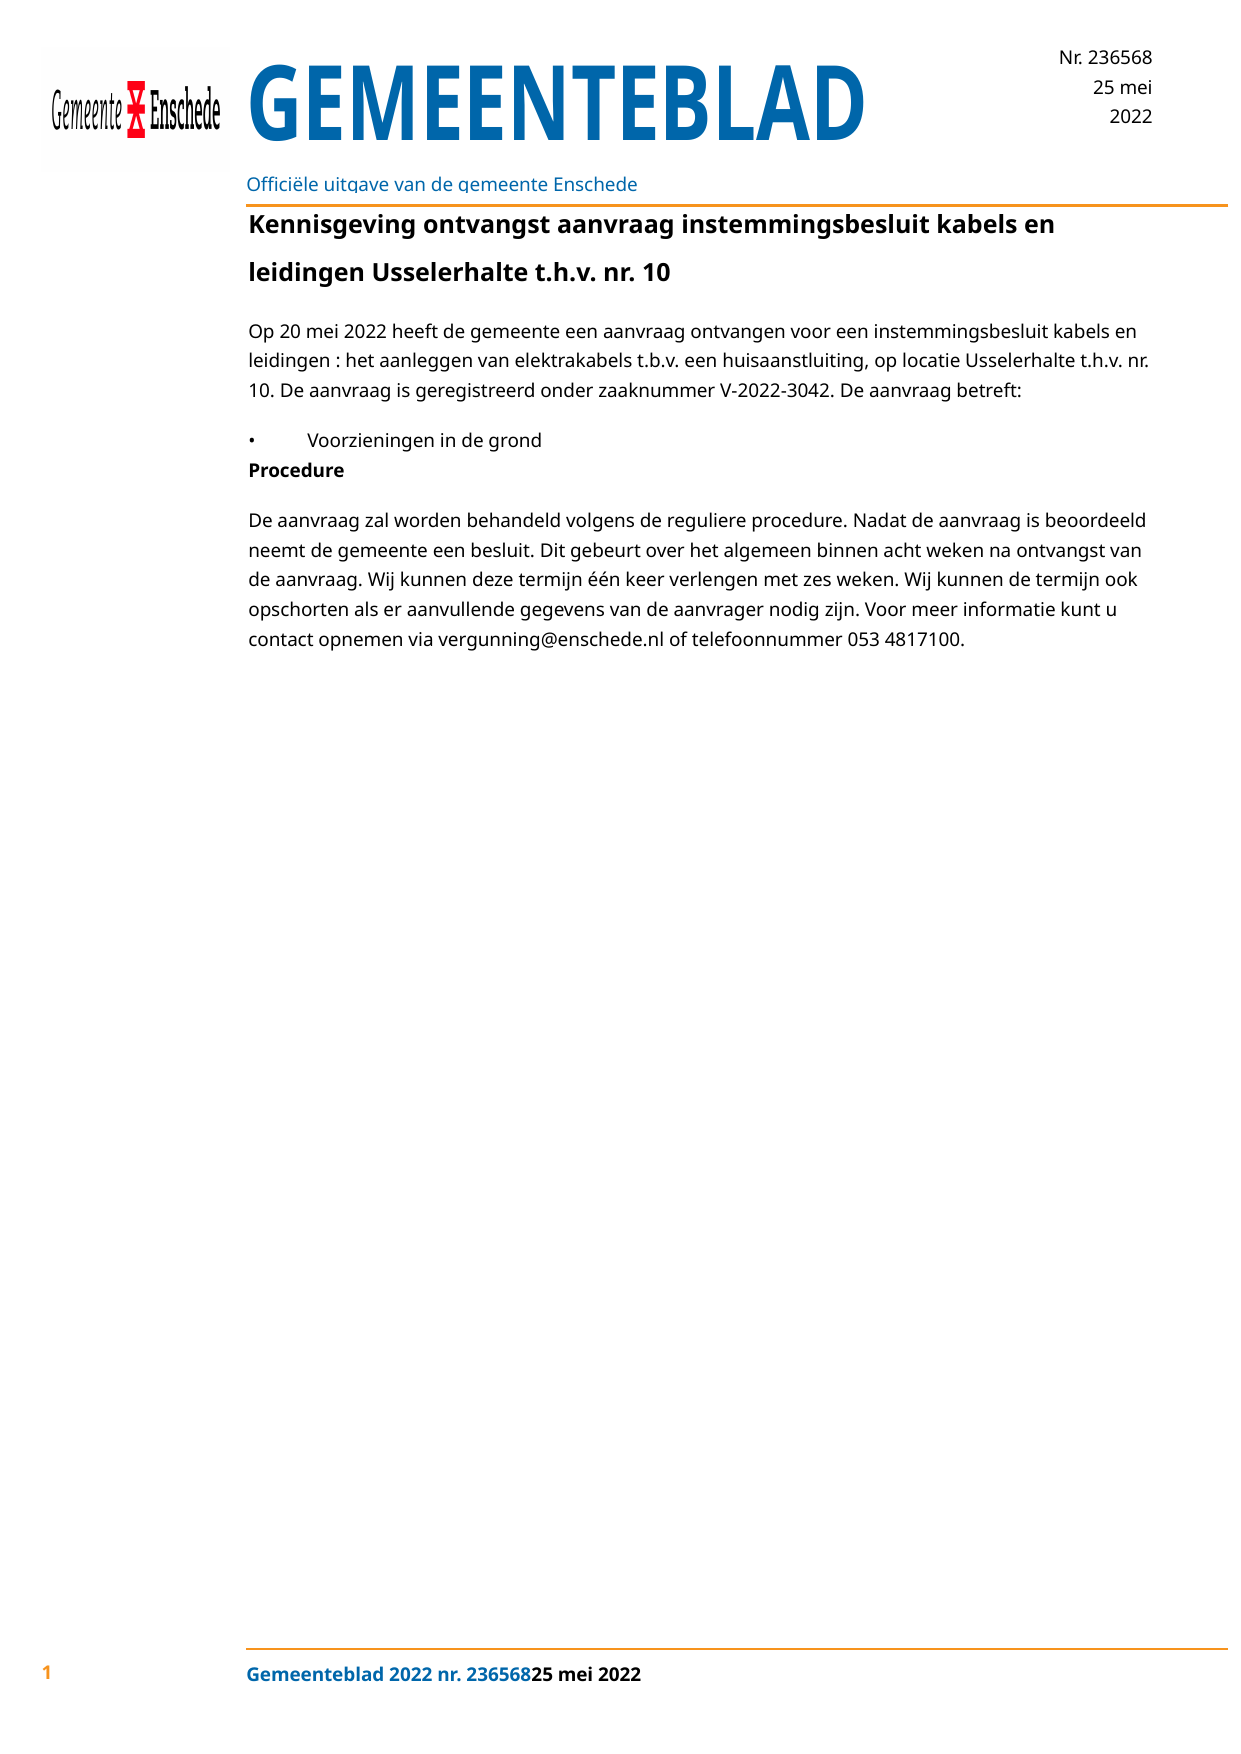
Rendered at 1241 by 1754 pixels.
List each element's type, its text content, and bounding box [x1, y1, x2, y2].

list Voorzieningen in de grond [248, 427, 1152, 453]
text Procedure [248, 457, 1152, 483]
picture [41, 47, 231, 172]
text De aanvraag zal worden behandeld volgens de reguliere procedure. Nadat de aanvraag is beoordeeld neemt de gemeente een besluit. Dit gebeurt over het algemeen binnen acht weken na ontvangst van de aanvraag. Wij kunnen deze termijn één keer verlengen met zes weken. Wij kunnen de termijn ook opschorten als er aanvullende gegevens van de aanvrager nodig zijn. Voor meer informatie kunt u contact opnemen via vergunning@enschede.nl of telefoonnummer 053 4817100. [248, 507, 1152, 652]
text Op 20 mei 2022 heeft de gemeente een aanvraag ontvangen voor een instemmingsbesluit kabels en leidingen : het aanleggen van elektrakabels t.b.v. een huisaanstluiting, op locatie Usselerhalte t.h.v. nr. 10. De aanvraag is geregistreerd onder zaaknummer V-2022-3042. De aanvraag betreft: [248, 318, 1152, 403]
text Kennisgeving ontvangst aanvraag instemmingsbesluit kabels en leidingen Usselerhalte t.h.v. nr. 10 [248, 207, 1152, 288]
